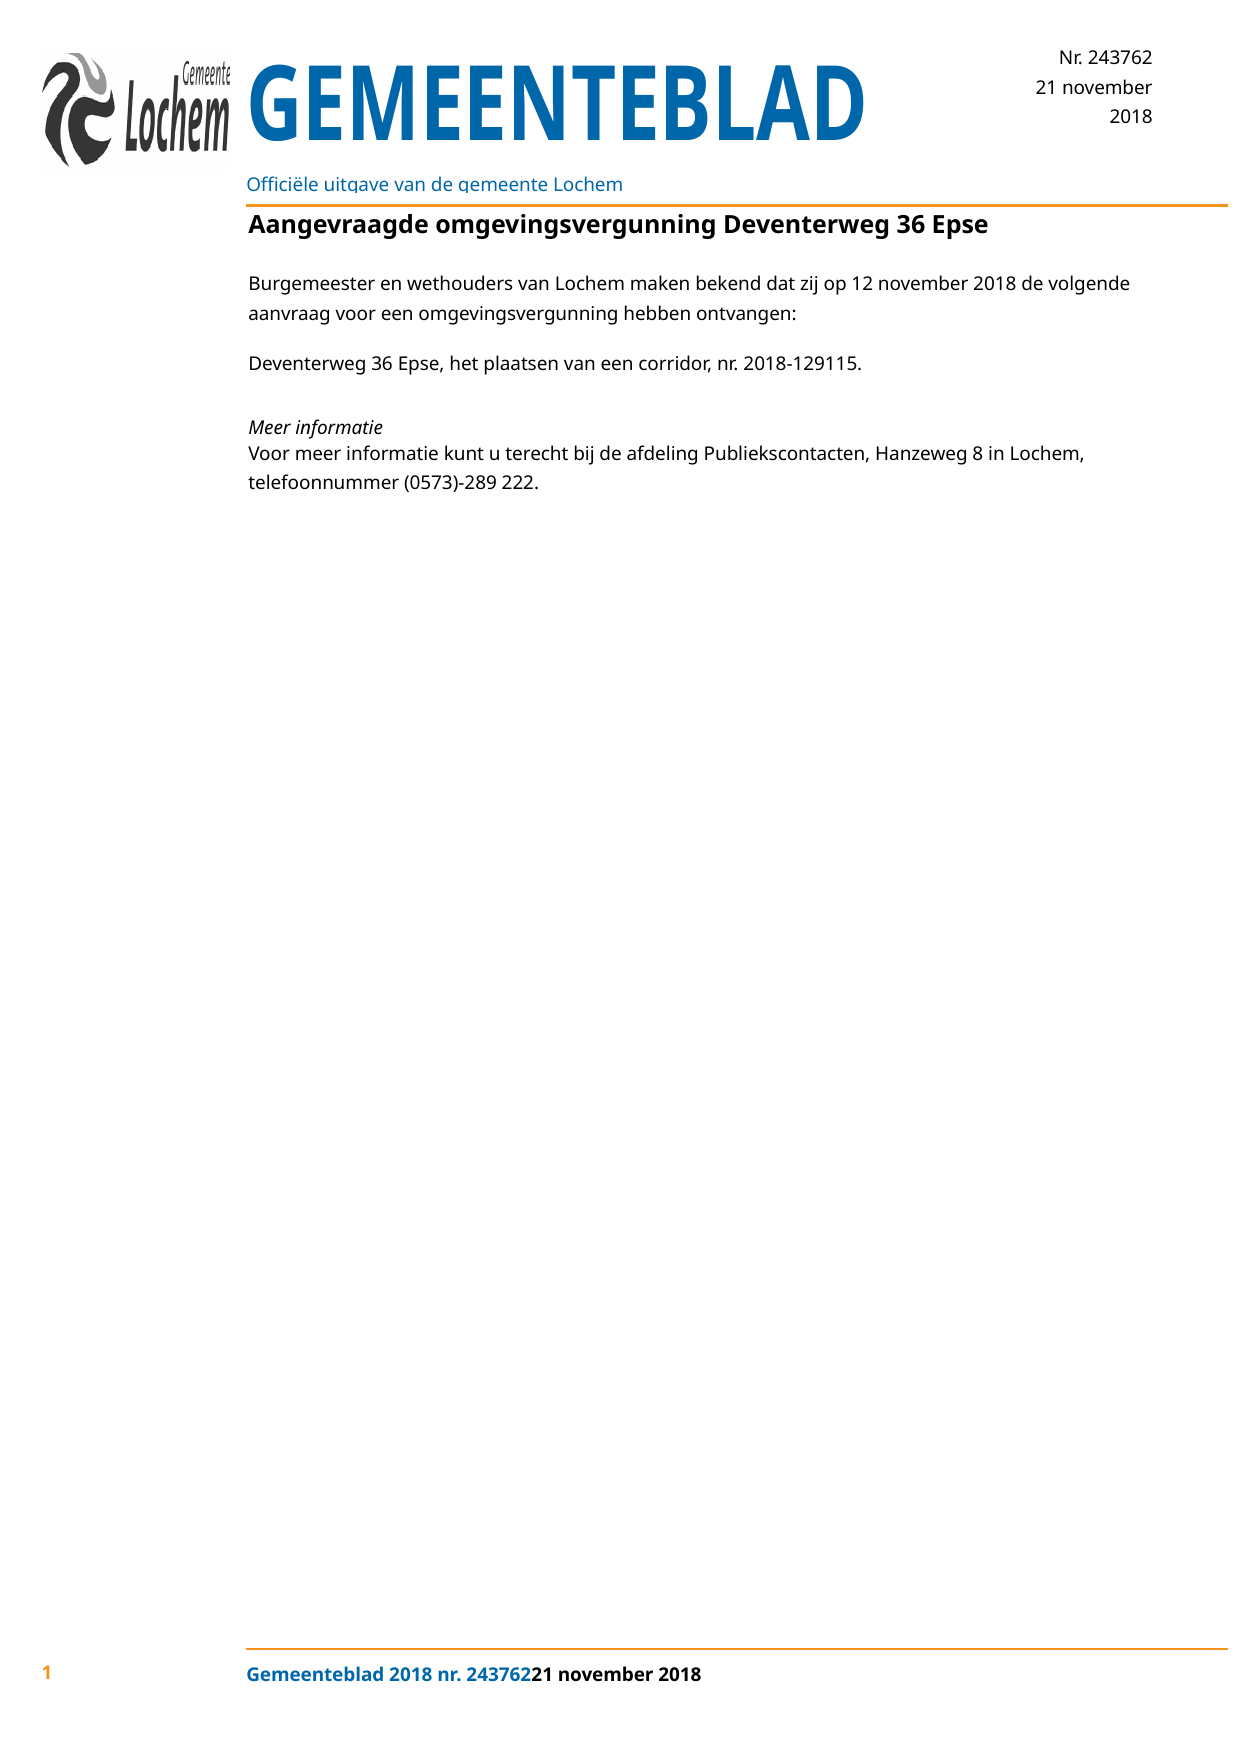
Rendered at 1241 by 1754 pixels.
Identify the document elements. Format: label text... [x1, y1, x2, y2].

picture [41, 47, 231, 172]
text Aangevraagde omgevingsvergunning Deventerweg 36 Epse [248, 207, 1152, 241]
text Burgemeester en wethouders van Lochem maken bekend dat zij op 12 november 2018 de volgende aanvraag voor een omgevingsvergunning hebben ontvangen: [248, 270, 1152, 326]
text Deventerweg 36 Epse, het plaatsen van een corridor, nr. 2018-129115. [248, 350, 1152, 376]
text Voor meer informatie kunt u terecht bij de afdeling Publiekscontacten, Hanzeweg 8 in Lochem, telefoonnummer (0573)-289 222. [248, 440, 1152, 495]
text Meer informatie [248, 414, 1152, 440]
